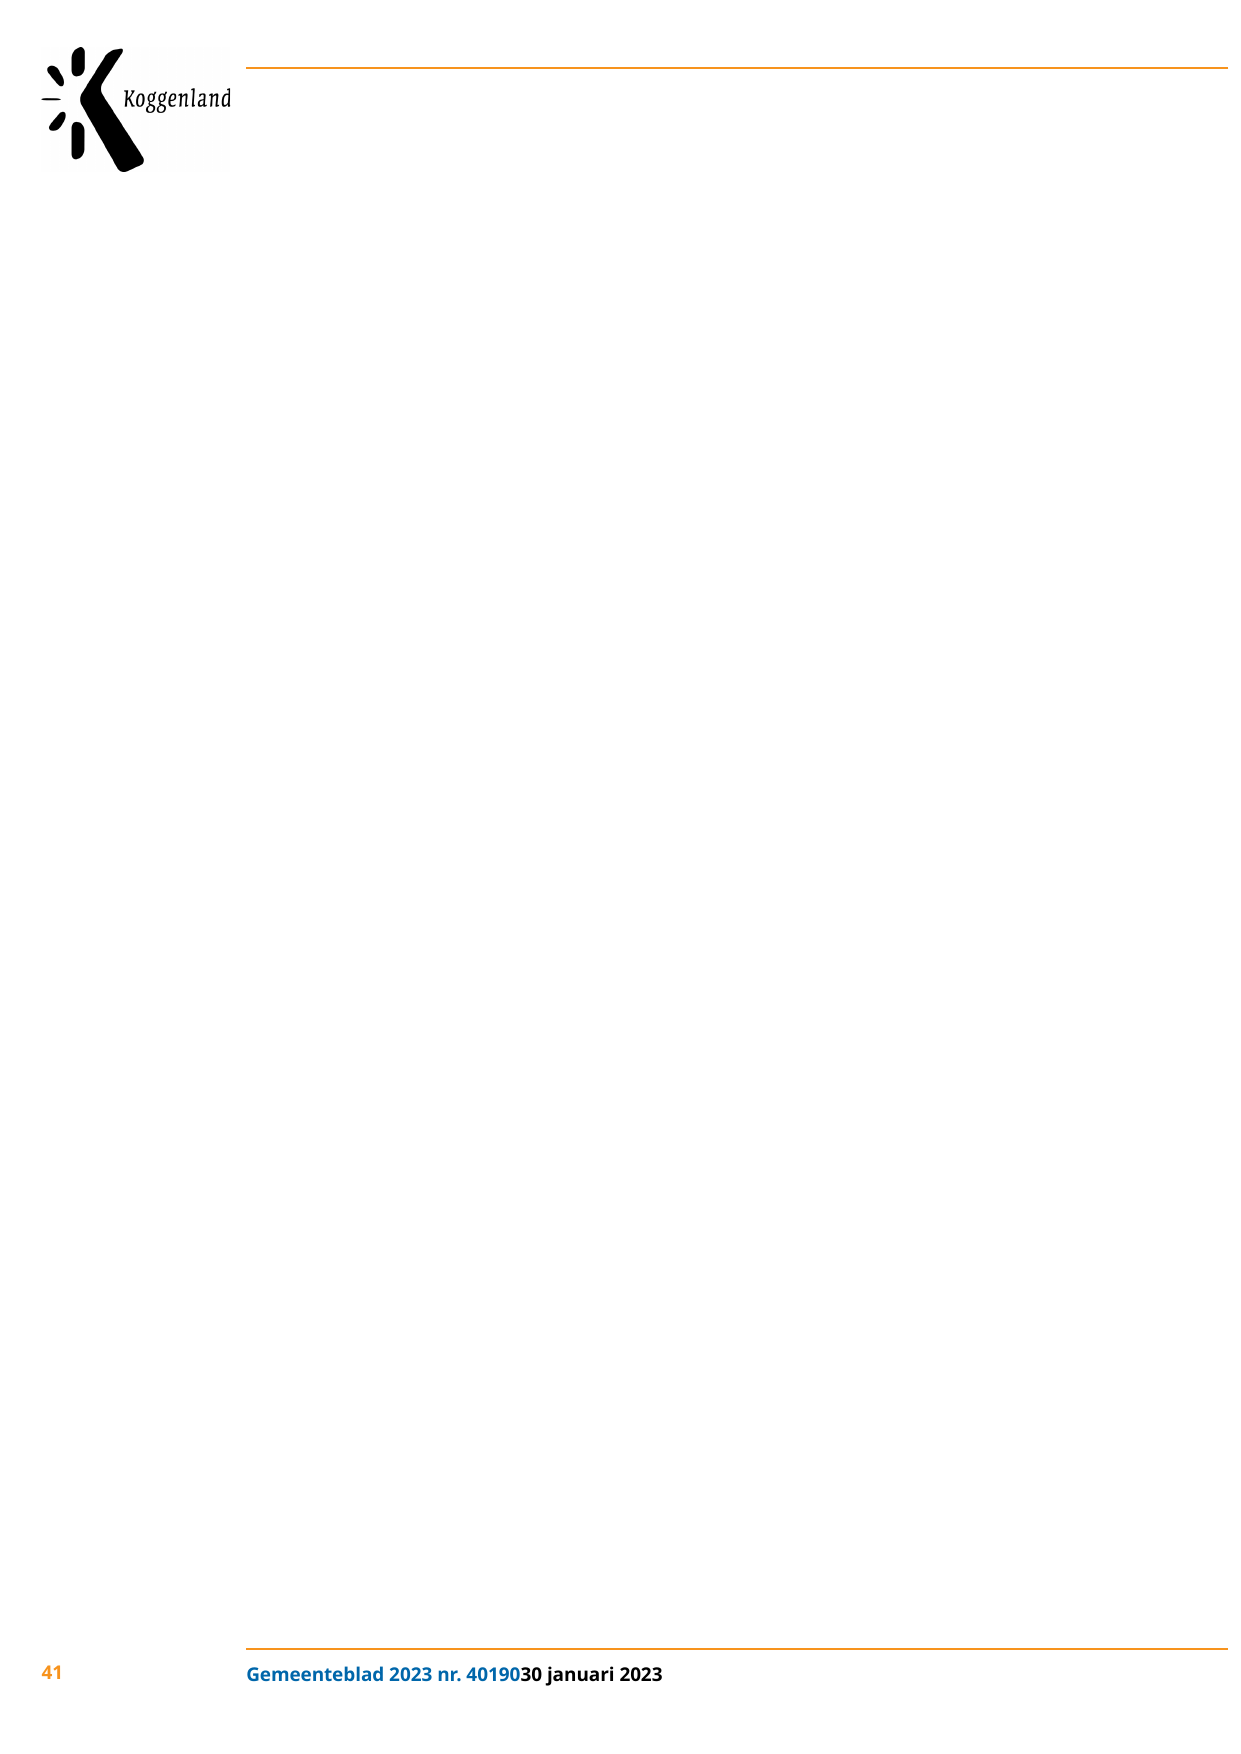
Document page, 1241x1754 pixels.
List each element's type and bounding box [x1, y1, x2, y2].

picture [41, 47, 231, 172]
